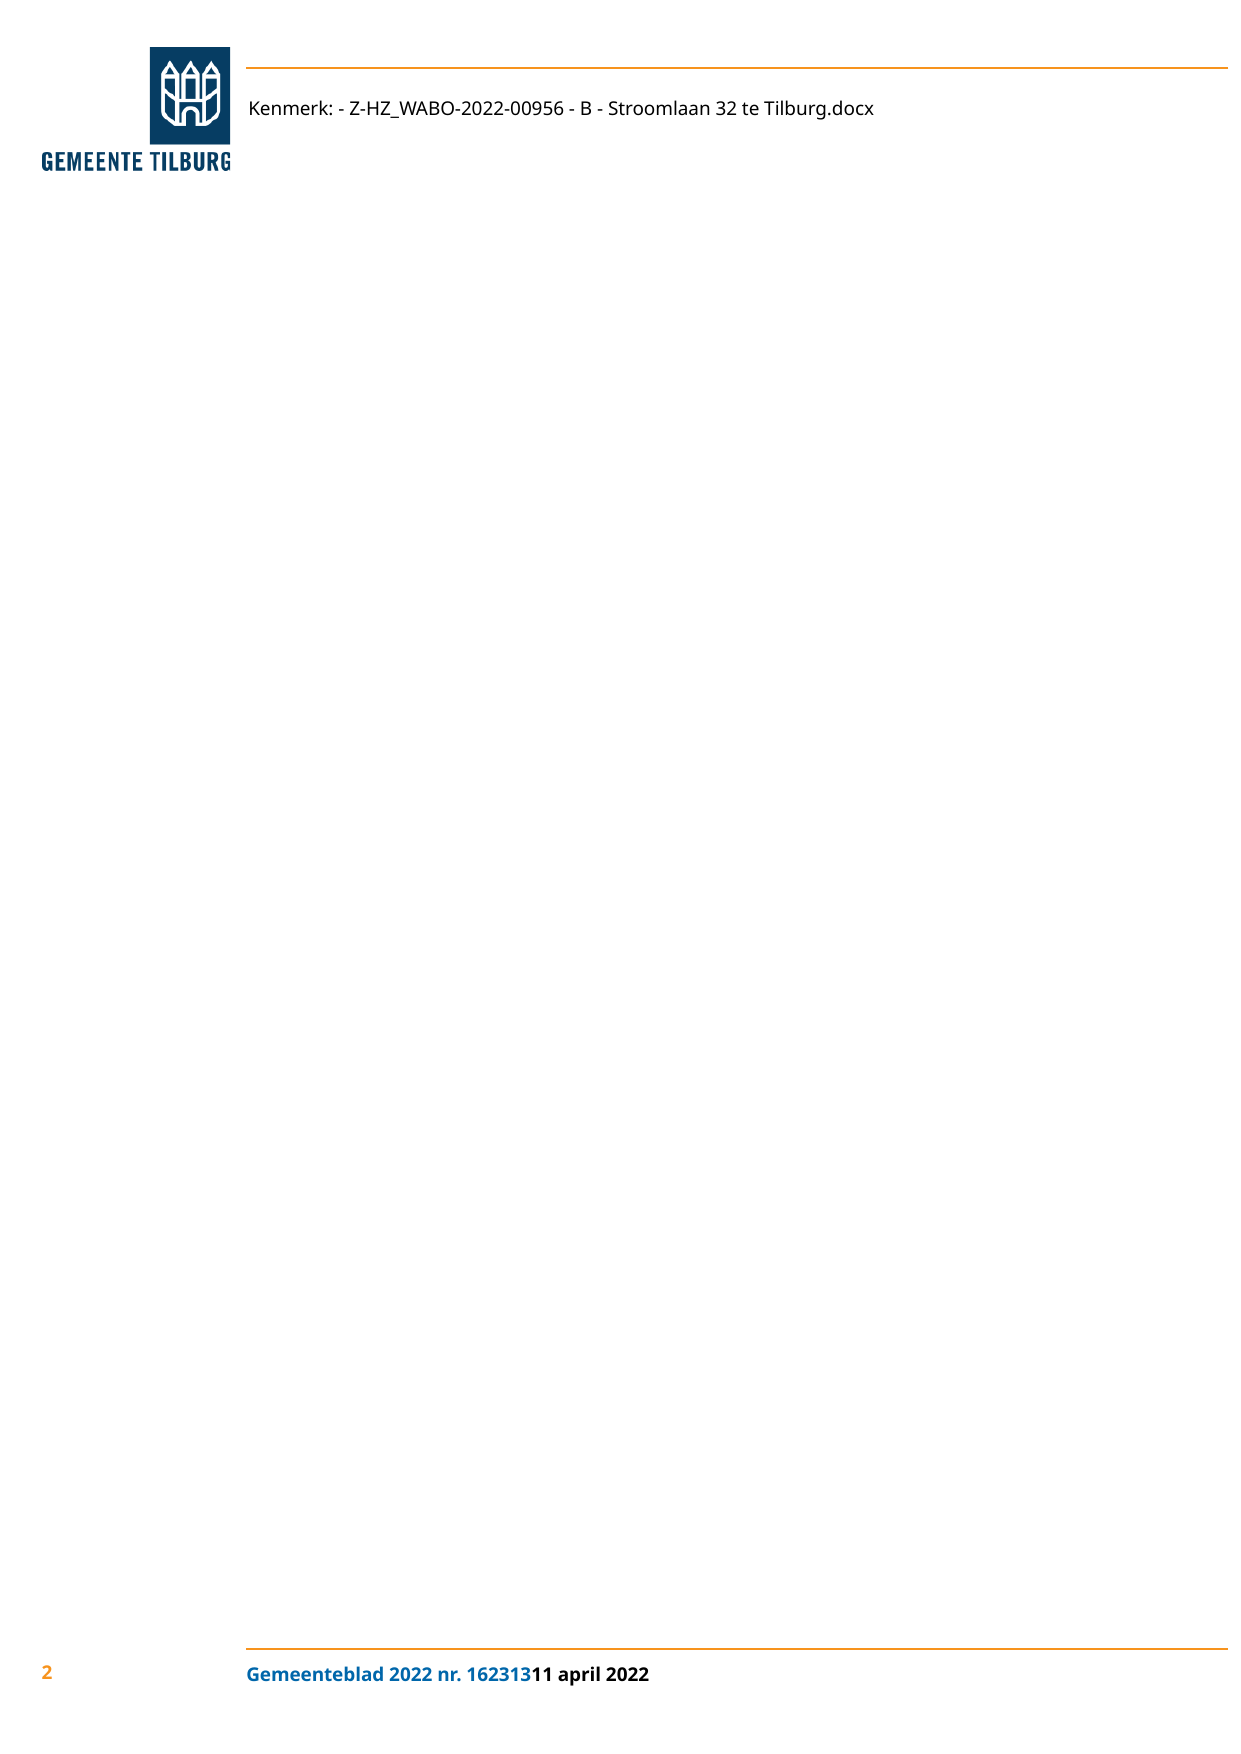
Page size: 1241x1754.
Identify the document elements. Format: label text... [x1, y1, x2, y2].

picture [41, 47, 231, 172]
text Kenmerk: - Z-HZ_WABO-2022-00956 - B - Stroomlaan 32 te Tilburg.docx [248, 95, 1152, 121]
